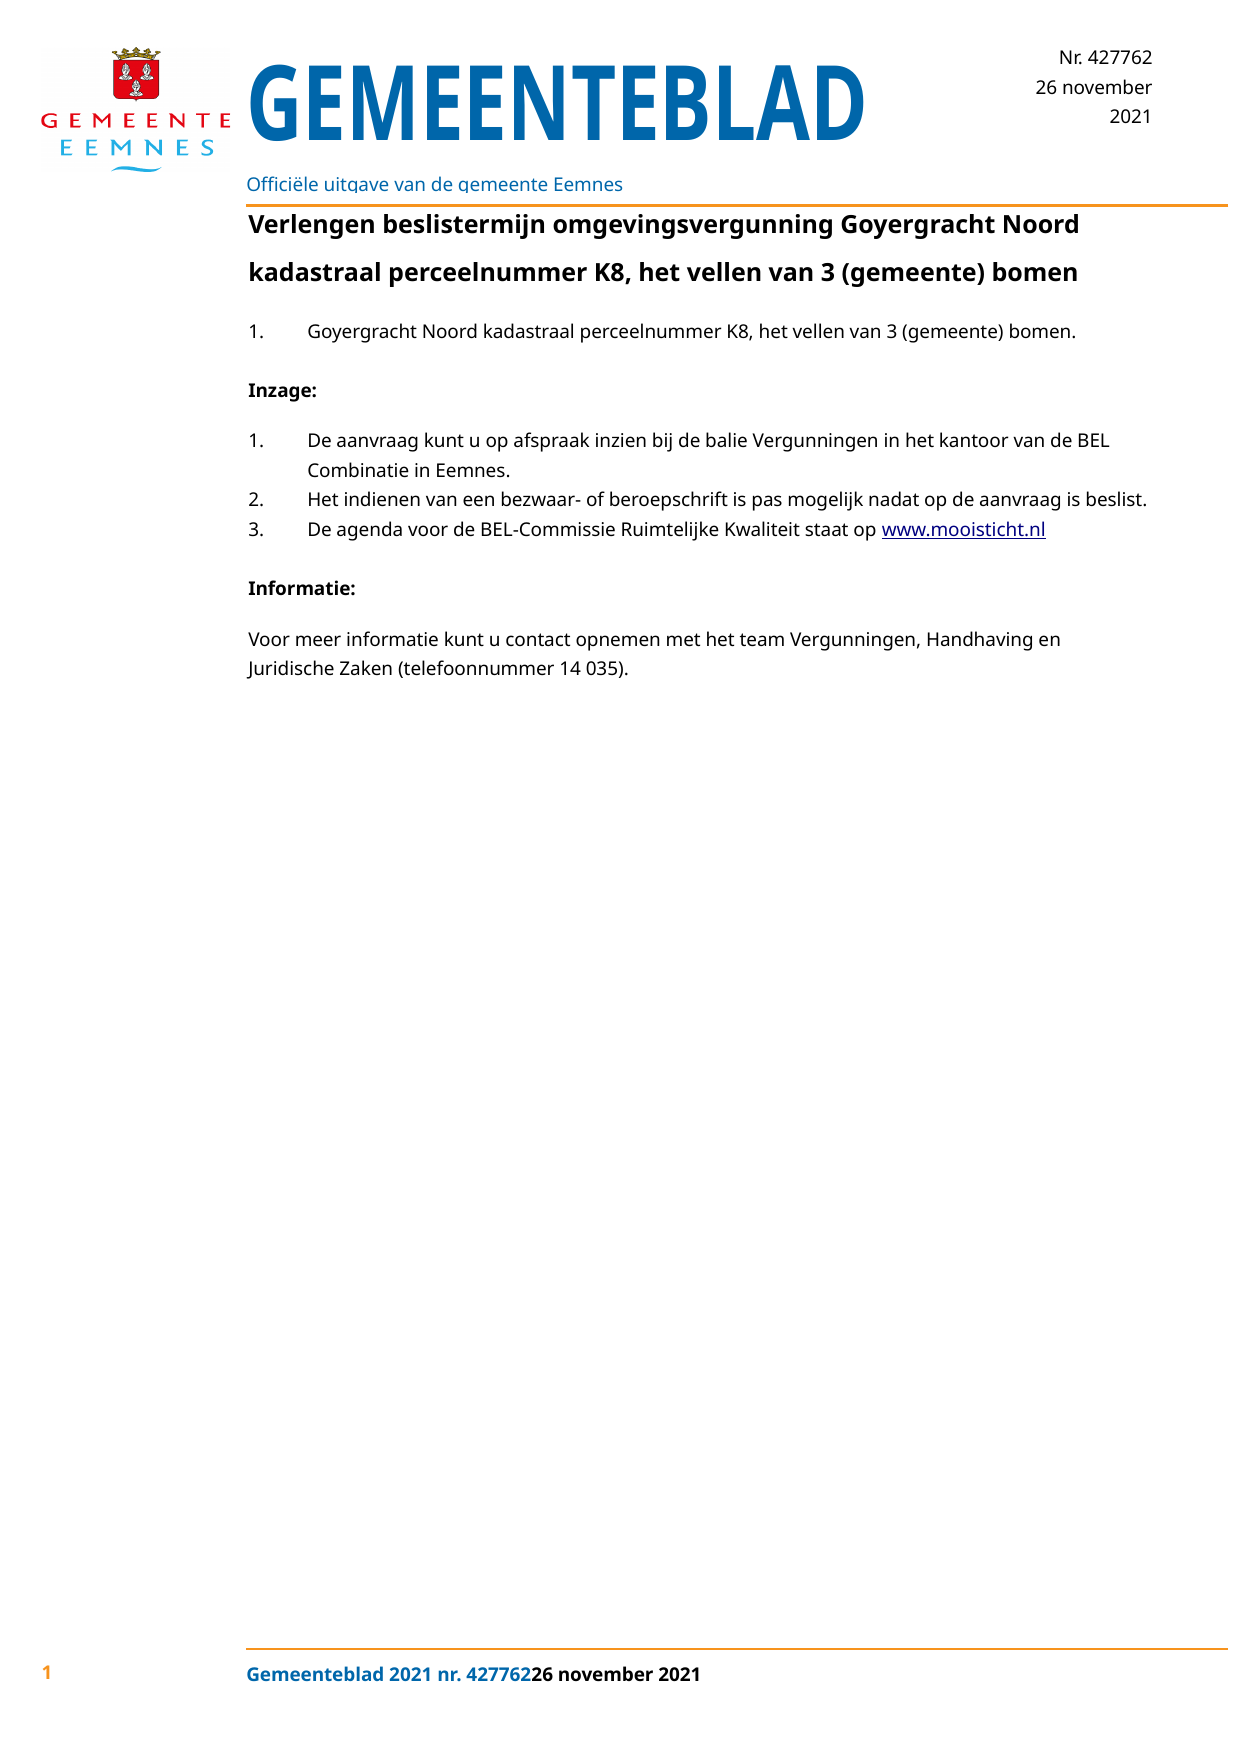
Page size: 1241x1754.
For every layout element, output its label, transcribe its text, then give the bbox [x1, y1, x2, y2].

text Inzage: [248, 377, 1152, 403]
text Voor meer informatie kunt u contact opnemen met het team Vergunningen, Handhaving en Juridische Zaken (telefoonnummer 14 035). [248, 626, 1152, 681]
list Goyergracht Noord kadastraal perceelnummer K8, het vellen van 3 (gemeente) bomen. [248, 318, 1152, 344]
picture [41, 47, 231, 172]
list Het indienen van een bezwaar- of beroepschrift is pas mogelijk nadat op de aanvraag is beslist. [248, 487, 1152, 512]
list De aanvraag kunt u op afspraak inzien bij de balie Vergunningen in het kantoor van de BEL Combinatie in Eemnes. [248, 427, 1152, 483]
list De agenda voor de BEL-Commissie Ruimtelijke Kwaliteit staat op www.mooisticht.nl [248, 516, 1152, 542]
text Informatie: [248, 575, 1152, 601]
text Verlengen beslistermijn omgevingsvergunning Goyergracht Noord kadastraal perceelnummer K8, het vellen van 3 (gemeente) bomen [248, 207, 1152, 288]
